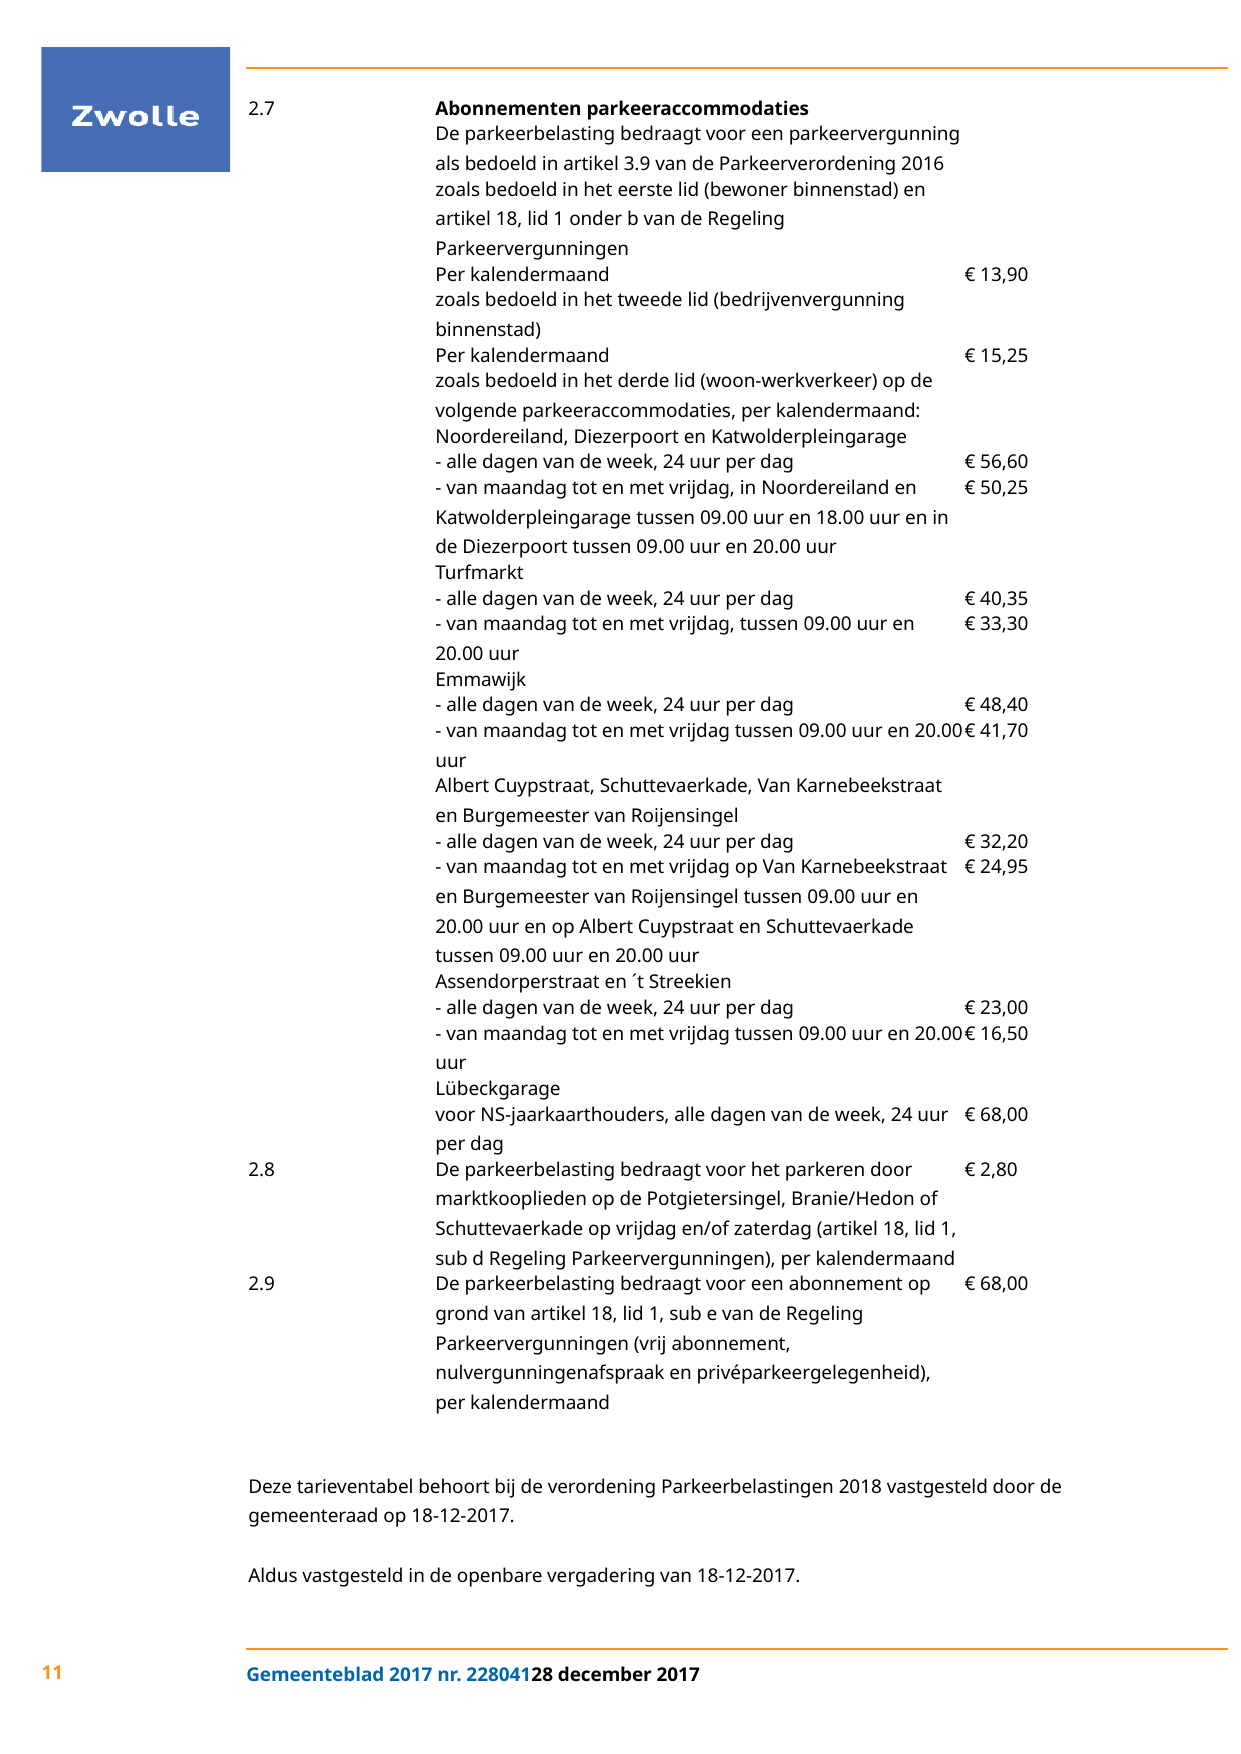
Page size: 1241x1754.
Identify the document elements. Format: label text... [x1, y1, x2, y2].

table_cell [248, 1075, 435, 1101]
table_cell [248, 968, 435, 994]
table_cell [248, 176, 435, 261]
table_cell [248, 1101, 435, 1156]
table_cell € 50,25 [964, 474, 1152, 559]
table_cell Abonnementen parkeeraccommodaties [435, 95, 964, 121]
picture [41, 47, 231, 172]
table_cell [435, 1415, 964, 1440]
table_cell [248, 611, 435, 666]
table_cell [964, 968, 1152, 994]
table_cell [964, 176, 1152, 261]
table_cell Turfmarkt [435, 559, 964, 585]
table_cell [248, 261, 435, 286]
table_cell € 23,00 [964, 994, 1152, 1020]
table_cell - van maandag tot en met vrijdag, tussen 09.00 uur en 20.00 uur [435, 611, 964, 666]
table_cell Per kalendermaand [435, 342, 964, 367]
table_cell 2.9 [248, 1271, 435, 1414]
table_cell Lübeckgarage [435, 1075, 964, 1101]
table_cell [248, 1415, 435, 1440]
table_cell [248, 1020, 435, 1075]
table_cell zoals bedoeld in het derde lid (woon-werkverkeer) op de volgende parkeeraccommodaties, per kalendermaand: [435, 368, 964, 423]
table_cell [248, 585, 435, 611]
table_cell € 33,30 [964, 611, 1152, 666]
table_cell [248, 718, 435, 773]
table_cell Assendorperstraat en ´t Streekien [435, 968, 964, 994]
table_cell [964, 1415, 1152, 1440]
table_cell [248, 994, 435, 1020]
table_cell € 56,60 [964, 449, 1152, 474]
table_cell [964, 773, 1152, 828]
table_cell [248, 286, 435, 342]
table_cell [248, 854, 435, 968]
table_cell € 68,00 [964, 1101, 1152, 1156]
table_cell [964, 368, 1152, 423]
table_cell Albert Cuypstraat, Schuttevaerkade, Van Karnebeekstraat en Burgemeester van Roijensingel [435, 773, 964, 828]
table_cell [248, 342, 435, 367]
table_cell - alle dagen van de week, 24 uur per dag [435, 994, 964, 1020]
table_cell [248, 121, 435, 176]
table_cell voor NS-jaarkaarthouders, alle dagen van de week, 24 uur per dag [435, 1101, 964, 1156]
table_cell De parkeerbelasting bedraagt voor een abonnement op grond van artikel 18, lid 1, sub e van de Regeling Parkeervergunningen (vrij abonnement, nulvergunningenafspraak en privéparkeergelegenheid), per kalendermaand [435, 1271, 964, 1414]
table_cell [248, 368, 435, 423]
table_cell [964, 121, 1152, 176]
table_cell [964, 286, 1152, 342]
table_cell - van maandag tot en met vrijdag tussen 09.00 uur en 20.00 uur [435, 1020, 964, 1075]
table_cell - van maandag tot en met vrijdag, in Noordereiland en Katwolderpleingarage tussen 09.00 uur en 18.00 uur en in de Diezerpoort tussen 09.00 uur en 20.00 uur [435, 474, 964, 559]
table_cell [248, 474, 435, 559]
text Aldus vastgesteld in de openbare vergadering van 18-12-2017. [248, 1562, 1152, 1588]
table_cell € 32,20 [964, 828, 1152, 854]
table_cell 2.8 [248, 1156, 435, 1271]
table_cell € 24,95 [964, 854, 1152, 968]
table_cell [964, 423, 1152, 448]
table_cell - alle dagen van de week, 24 uur per dag [435, 692, 964, 717]
table_cell [248, 559, 435, 585]
table_cell Noordereiland, Diezerpoort en Katwolderpleingarage [435, 423, 964, 448]
table_cell - alle dagen van de week, 24 uur per dag [435, 585, 964, 611]
table_cell [964, 559, 1152, 585]
table_cell - van maandag tot en met vrijdag tussen 09.00 uur en 20.00 uur [435, 718, 964, 773]
table_cell € 2,80 [964, 1156, 1152, 1271]
table_cell [248, 666, 435, 692]
table_cell Per kalendermaand [435, 261, 964, 286]
table_cell - alle dagen van de week, 24 uur per dag [435, 449, 964, 474]
table_cell € 48,40 [964, 692, 1152, 717]
table_cell € 13,90 [964, 261, 1152, 286]
table_cell zoals bedoeld in het eerste lid (bewoner binnenstad) en artikel 18, lid 1 onder b van de Regeling Parkeervergunningen [435, 176, 964, 261]
table_cell [964, 95, 1152, 121]
table_cell - alle dagen van de week, 24 uur per dag [435, 828, 964, 854]
table_cell 2.7 [248, 95, 435, 121]
table_cell [248, 828, 435, 854]
table_cell € 68,00 [964, 1271, 1152, 1414]
table_cell € 40,35 [964, 585, 1152, 611]
table_cell € 16,50 [964, 1020, 1152, 1075]
text Deze tarieventabel behoort bij de verordening Parkeerbelastingen 2018 vastgesteld door de gemeenteraad op 18-12-2017. [248, 1473, 1152, 1528]
table_cell [248, 773, 435, 828]
table_cell De parkeerbelasting bedraagt voor het parkeren door marktkooplieden op de Potgietersingel, Branie/Hedon of Schuttevaerkade op vrijdag en/of zaterdag (artikel 18, lid 1, sub d Regeling Parkeervergunningen), per kalendermaand [435, 1156, 964, 1271]
table_cell Emmawijk [435, 666, 964, 692]
table_cell € 41,70 [964, 718, 1152, 773]
table_cell [248, 692, 435, 717]
table_cell - van maandag tot en met vrijdag op Van Karnebeekstraat en Burgemeester van Roijensingel tussen 09.00 uur en 20.00 uur en op Albert Cuypstraat en Schuttevaerkade tussen 09.00 uur en 20.00 uur [435, 854, 964, 968]
table_cell [964, 1075, 1152, 1101]
table_cell De parkeerbelasting bedraagt voor een parkeervergunning als bedoeld in artikel 3.9 van de Parkeerverordening 2016 [435, 121, 964, 176]
table_cell [248, 423, 435, 448]
table_cell zoals bedoeld in het tweede lid (bedrijvenvergunning binnenstad) [435, 286, 964, 342]
table_cell [964, 666, 1152, 692]
table_cell [248, 449, 435, 474]
table_cell € 15,25 [964, 342, 1152, 367]
